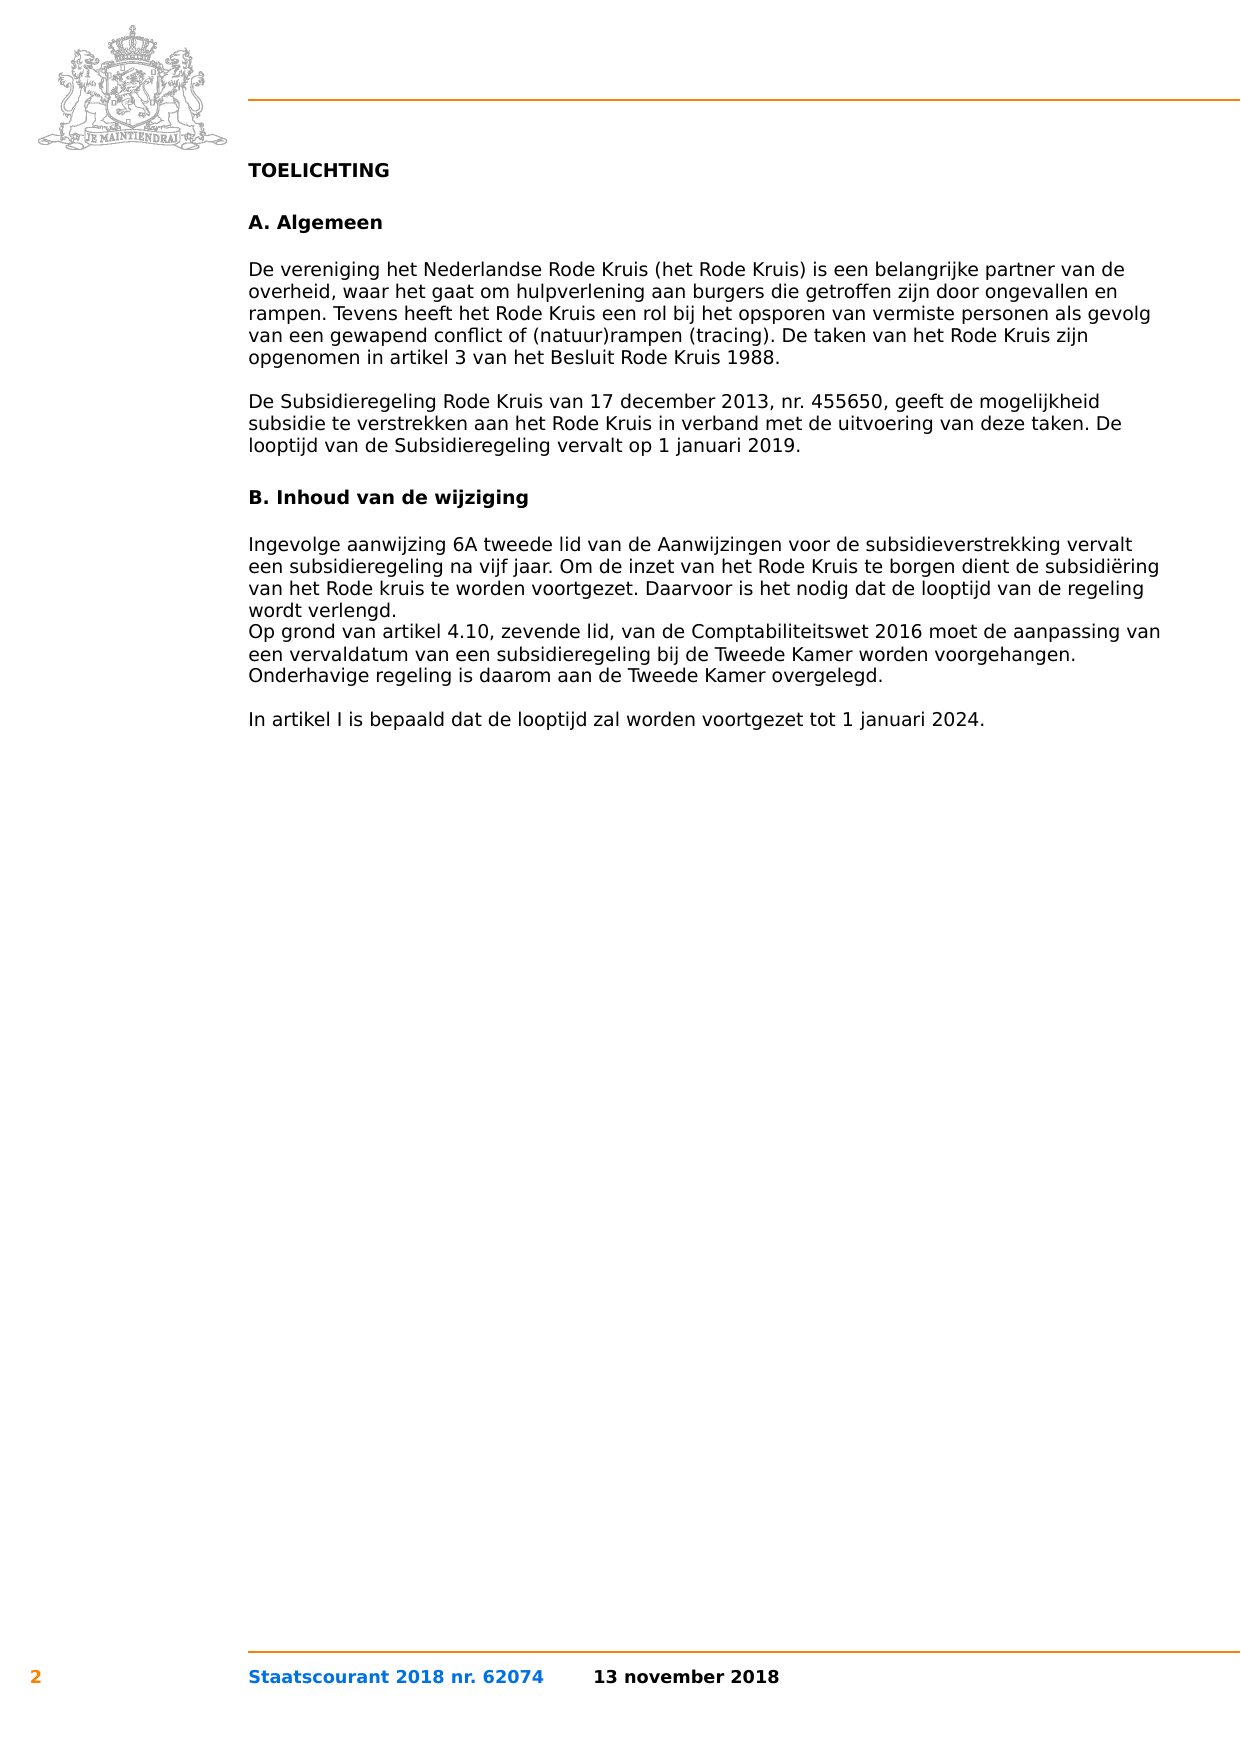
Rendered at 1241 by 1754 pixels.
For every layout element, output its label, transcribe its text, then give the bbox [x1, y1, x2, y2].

subtitle TOELICHTING [248, 160, 1163, 182]
text In artikel I is bepaald dat de looptijd zal worden voortgezet tot 1 januari 2024. [248, 709, 1163, 731]
text Ingevolge aanwijzing 6A tweede lid van de Aanwijzingen voor de subsidieverstrekking vervalt een subsidieregeling na vijf jaar. Om de inzet van het Rode Kruis te borgen dient de subsidiëring van het Rode kruis te worden voortgezet. Daarvoor is het nodig dat de looptijd van de regeling wordt verlengd. [248, 533, 1163, 621]
text De Subsidieregeling Rode Kruis van 17 december 2013, nr. 455650, geeft de mogelijkheid subsidie te verstrekken aan het Rode Kruis in verband met de uitvoering van deze taken. De looptijd van de Subsidieregeling vervalt op 1 januari 2019. [248, 391, 1163, 457]
subtitle A. Algemeen [248, 212, 1163, 234]
text Op grond van artikel 4.10, zevende lid, van de Comptabiliteitswet 2016 moet de aanpassing van een vervaldatum van een subsidieregeling bij de Tweede Kamer worden voorgehangen. Onderhavige regeling is daarom aan de Tweede Kamer overgelegd. [248, 621, 1163, 687]
text De vereniging het Nederlandse Rode Kruis (het Rode Kruis) is een belangrijke partner van de overheid, waar het gaat om hulpverlening aan burgers die getroffen zijn door ongevallen en rampen. Tevens heeft het Rode Kruis een rol bij het opsporen van vermiste personen als gevolg van een gewapend conflict of (natuur)rampen (tracing). De taken van het Rode Kruis zijn opgenomen in artikel 3 van het Besluit Rode Kruis 1988. [248, 259, 1163, 369]
picture [38, 25, 227, 150]
subtitle B. Inhoud van de wijziging [248, 487, 1163, 508]
